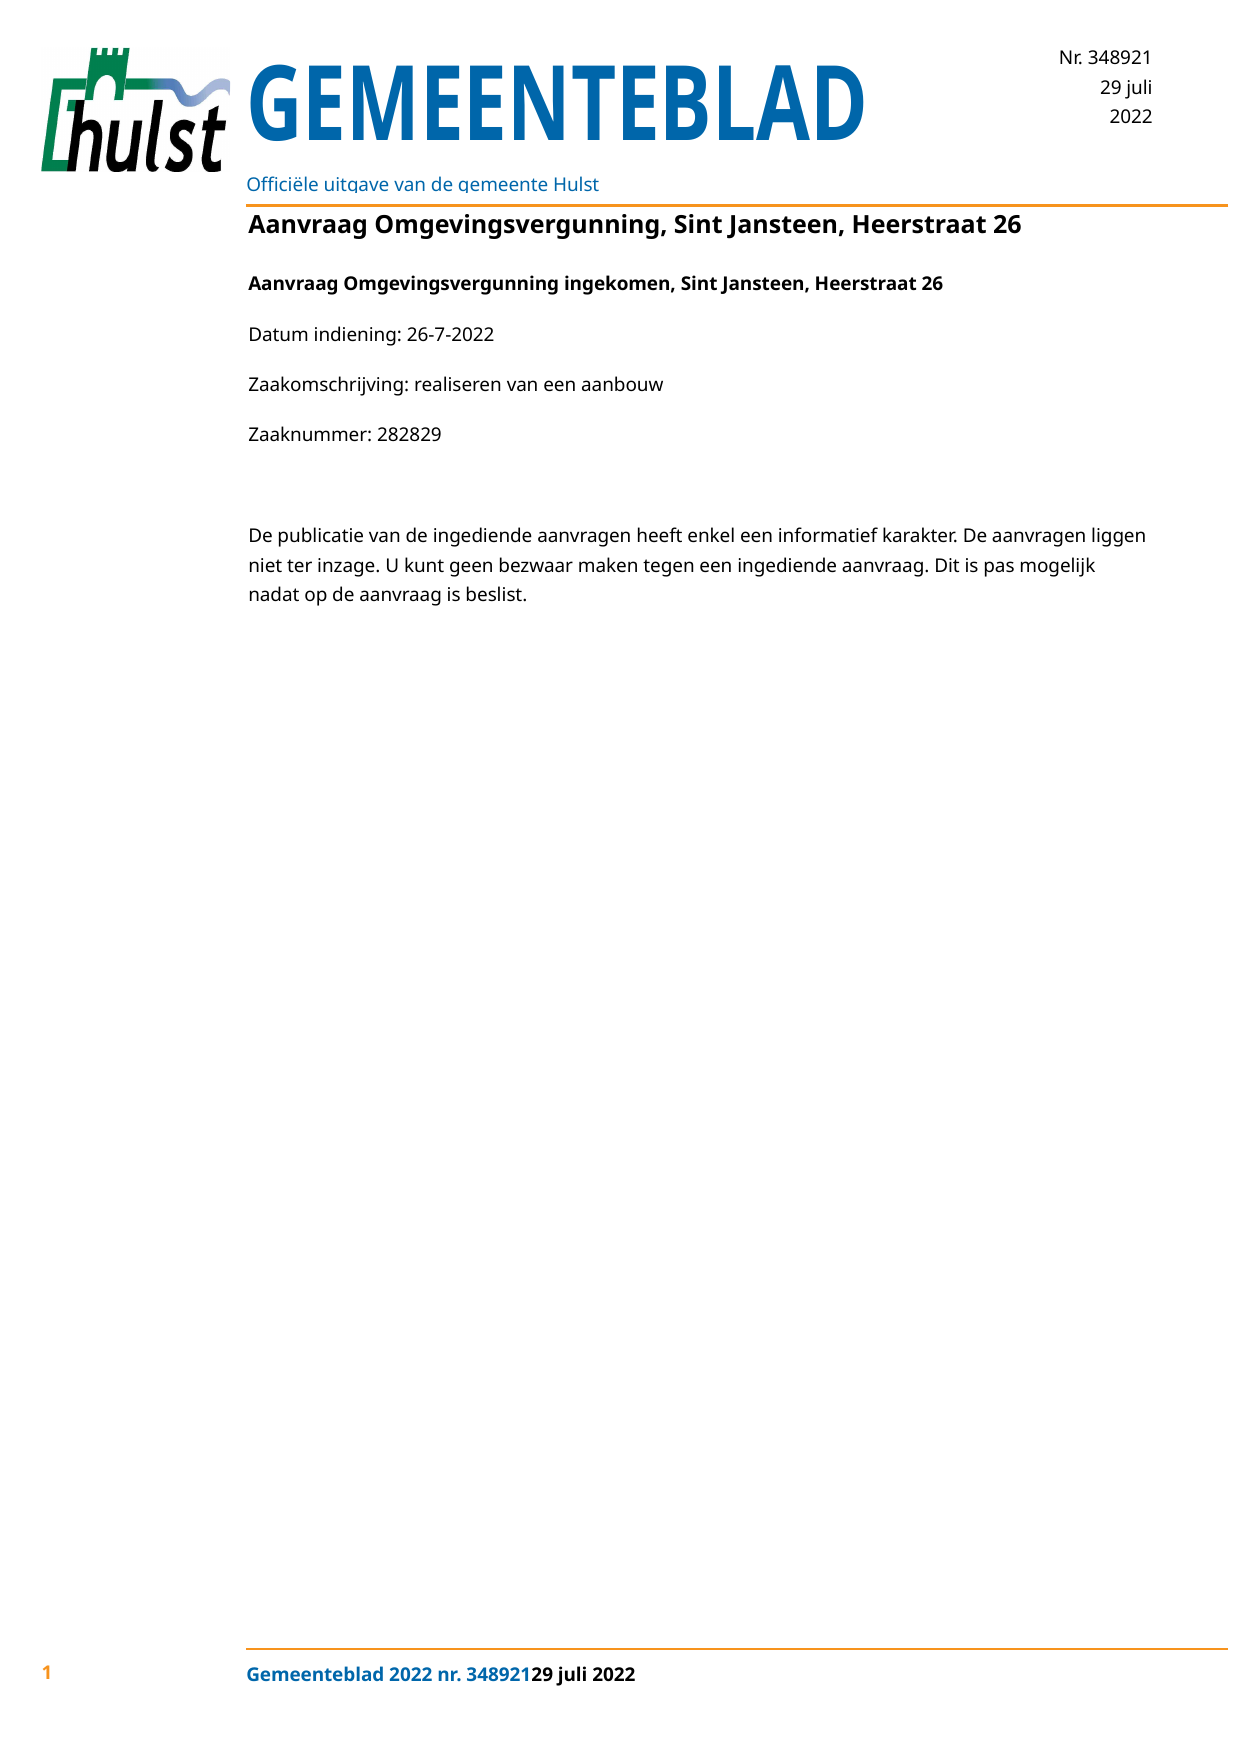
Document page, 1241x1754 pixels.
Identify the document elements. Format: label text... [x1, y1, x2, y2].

picture [41, 47, 231, 172]
text Aanvraag Omgevingsvergunning, Sint Jansteen, Heerstraat 26 [248, 207, 1152, 241]
text De publicatie van de ingediende aanvragen heeft enkel een informatief karakter. De aanvragen liggen niet ter inzage. U kunt geen bezwaar maken tegen een ingediende aanvraag. Dit is pas mogelijk nadat op de aanvraag is beslist. [248, 522, 1152, 607]
text Zaaknummer: 282829 [248, 422, 1152, 447]
text Zaakomschrijving: realiseren van een aanbouw [248, 371, 1152, 397]
text Aanvraag Omgevingsvergunning ingekomen, Sint Jansteen, Heerstraat 26 [248, 270, 1152, 296]
text Datum indiening: 26-7-2022 [248, 321, 1152, 346]
